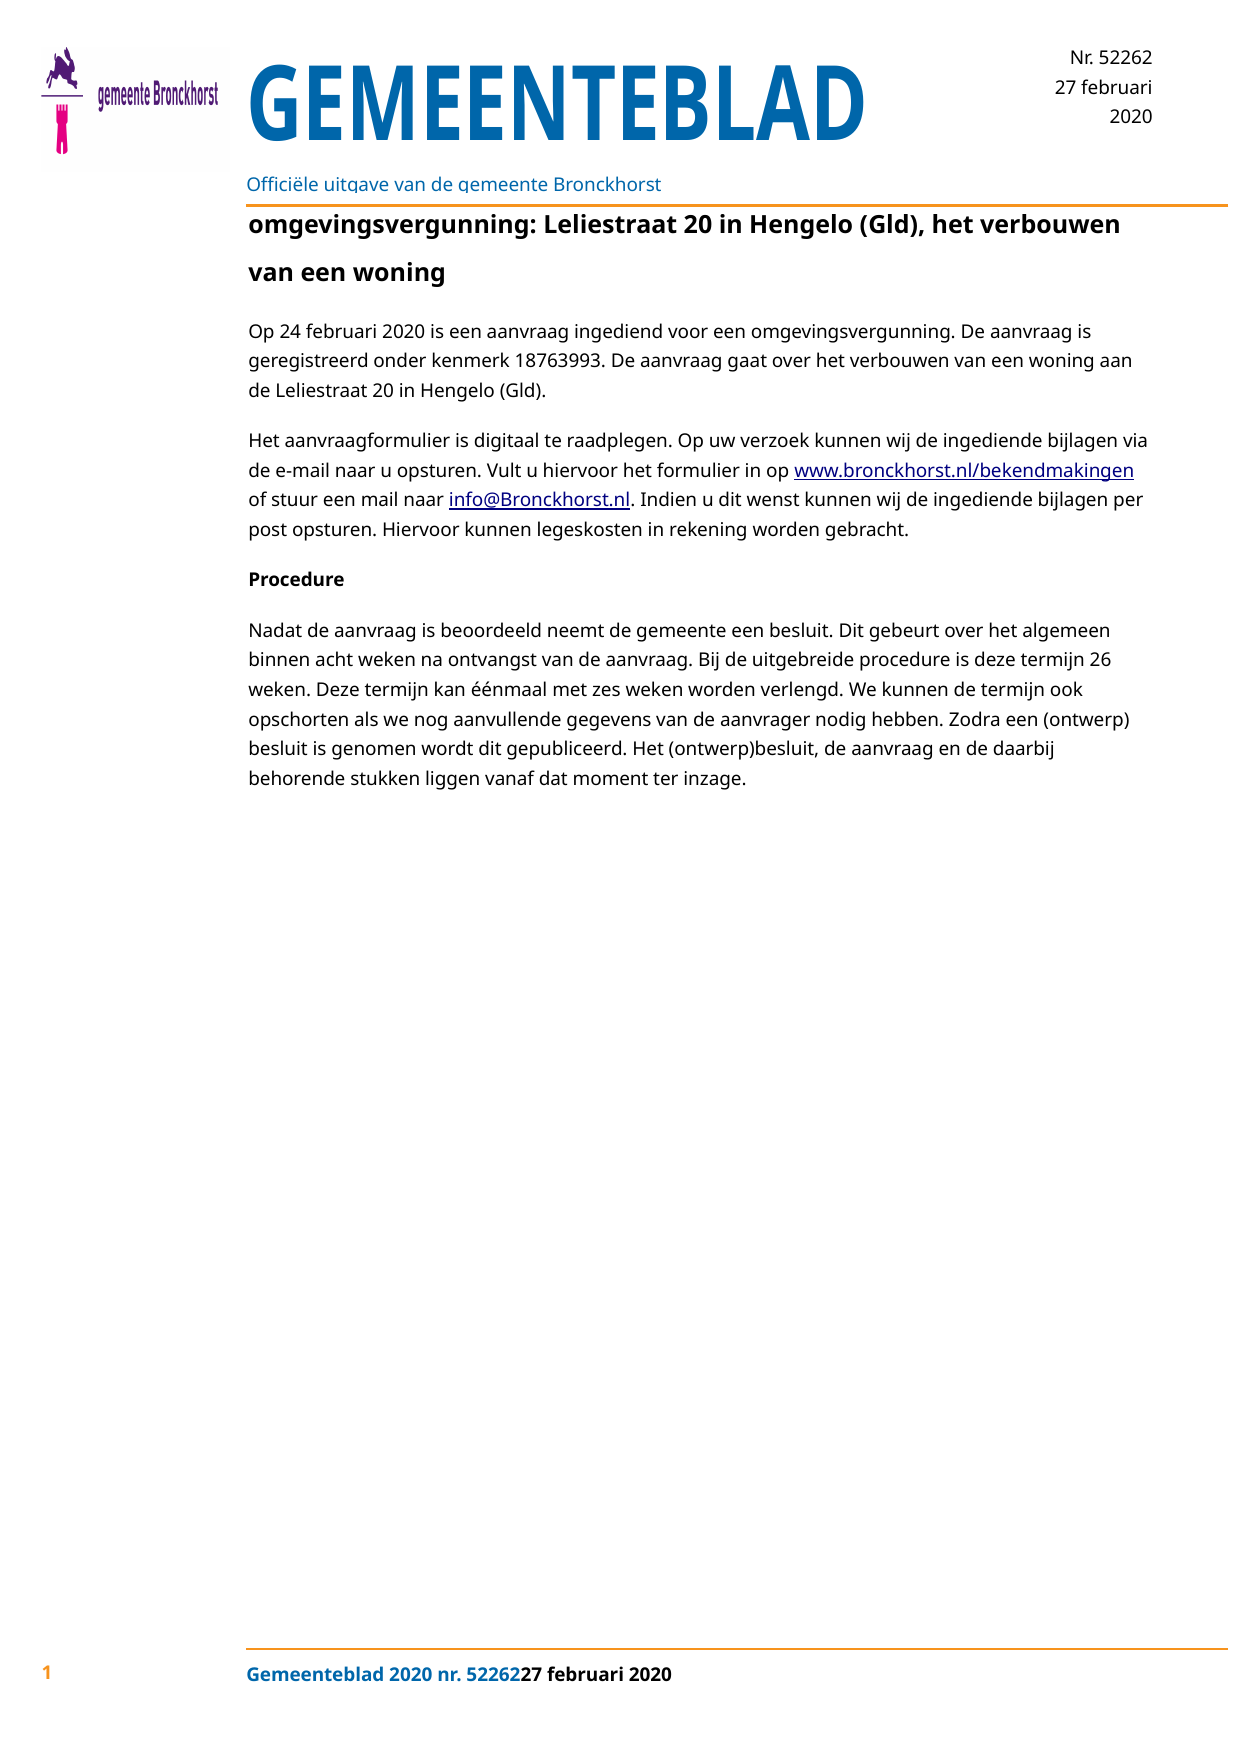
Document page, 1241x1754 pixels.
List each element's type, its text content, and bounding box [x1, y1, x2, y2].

text Nadat de aanvraag is beoordeeld neemt de gemeente een besluit. Dit gebeurt over het algemeen binnen acht weken na ontvangst van de aanvraag. Bij de uitgebreide procedure is deze termijn 26 weken. Deze termijn kan éénmaal met zes weken worden verlengd. We kunnen de termijn ook opschorten als we nog aanvullende gegevens van de aanvrager nodig hebben. Zodra een (ontwerp) besluit is genomen wordt dit gepubliceerd. Het (ontwerp)besluit, de aanvraag en de daarbij behorende stukken liggen vanaf dat moment ter inzage. [248, 617, 1152, 791]
text omgevingsvergunning: Leliestraat 20 in Hengelo (Gld), het verbouwen van een woning [248, 207, 1152, 288]
text Op 24 februari 2020 is een aanvraag ingediend voor een omgevingsvergunning. De aanvraag is geregistreerd onder kenmerk 18763993. De aanvraag gaat over het verbouwen van een woning aan de Leliestraat 20 in Hengelo (Gld). [248, 318, 1152, 403]
text Het aanvraagformulier is digitaal te raadplegen. Op uw verzoek kunnen wij de ingediende bijlagen via de e-mail naar u opsturen. Vult u hiervoor het formulier in op www.bronckhorst.nl/bekendmakingen of stuur een mail naar info@Bronckhorst.nl. Indien u dit wenst kunnen wij de ingediende bijlagen per post opsturen. Hiervoor kunnen legeskosten in rekening worden gebracht. [248, 427, 1152, 542]
picture [41, 47, 231, 172]
text Procedure [248, 567, 1152, 592]
